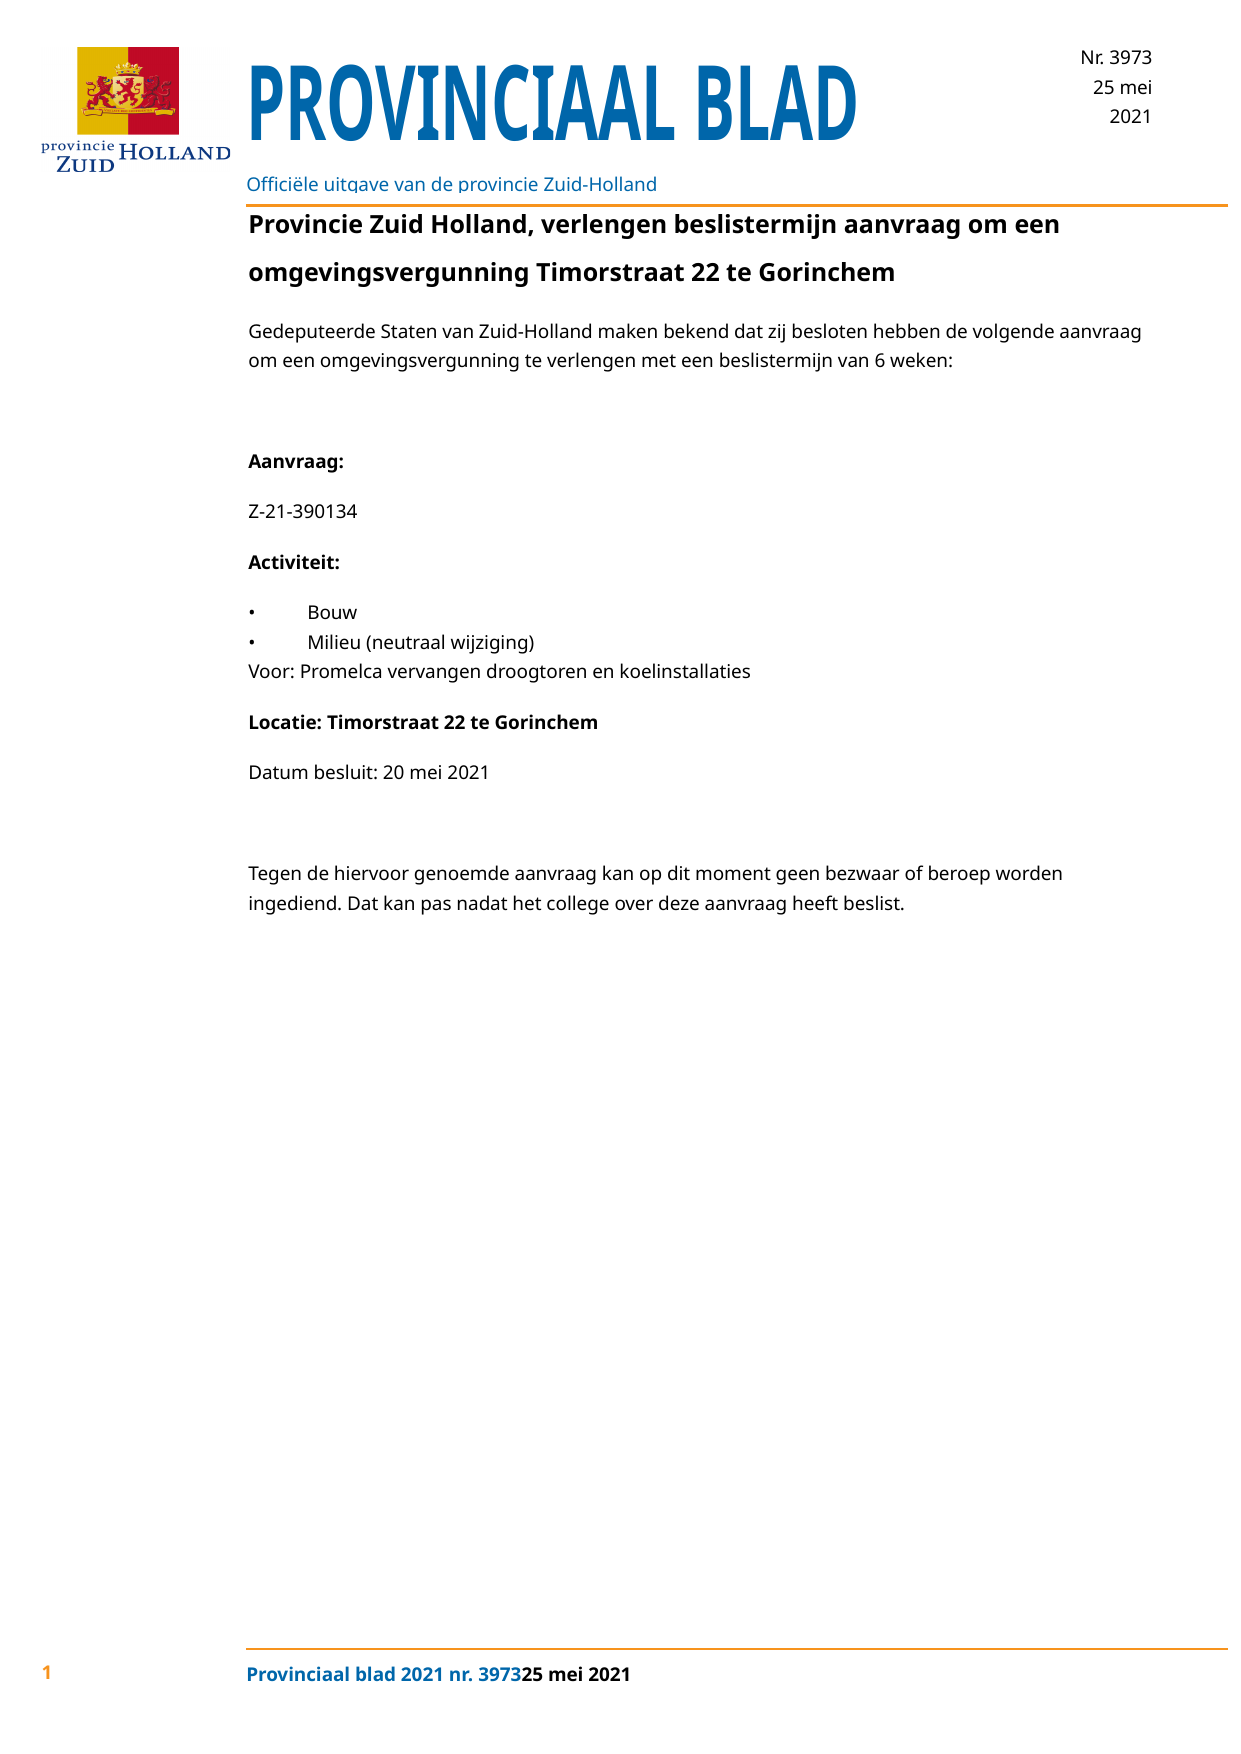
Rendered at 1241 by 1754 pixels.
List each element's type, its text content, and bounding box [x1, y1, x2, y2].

list Milieu (neutraal wijziging) [248, 629, 1152, 655]
text Gedeputeerde Staten van Zuid-Holland maken bekend dat zij besloten hebben de volgende aanvraag om een omgevingsvergunning te verlengen met een beslistermijn van 6 weken: [248, 318, 1152, 373]
text Voor: Promelca vervangen droogtoren en koelinstallaties [248, 659, 1152, 684]
text Tegen de hiervoor genoemde aanvraag kan op dit moment geen bezwaar of beroep worden ingediend. Dat kan pas nadat het college over deze aanvraag heeft beslist. [248, 860, 1152, 916]
text Activiteit: [248, 549, 1152, 575]
text Locatie: Timorstraat 22 te Gorinchem [248, 709, 1152, 735]
picture [41, 47, 231, 172]
list Bouw [248, 599, 1152, 625]
text Z-21-390134 [248, 499, 1152, 524]
text Aanvraag: [248, 448, 1152, 474]
text Datum besluit: 20 mei 2021 [248, 759, 1152, 785]
text Provincie Zuid Holland, verlengen beslistermijn aanvraag om een omgevingsvergunning Timorstraat 22 te Gorinchem [248, 207, 1152, 288]
